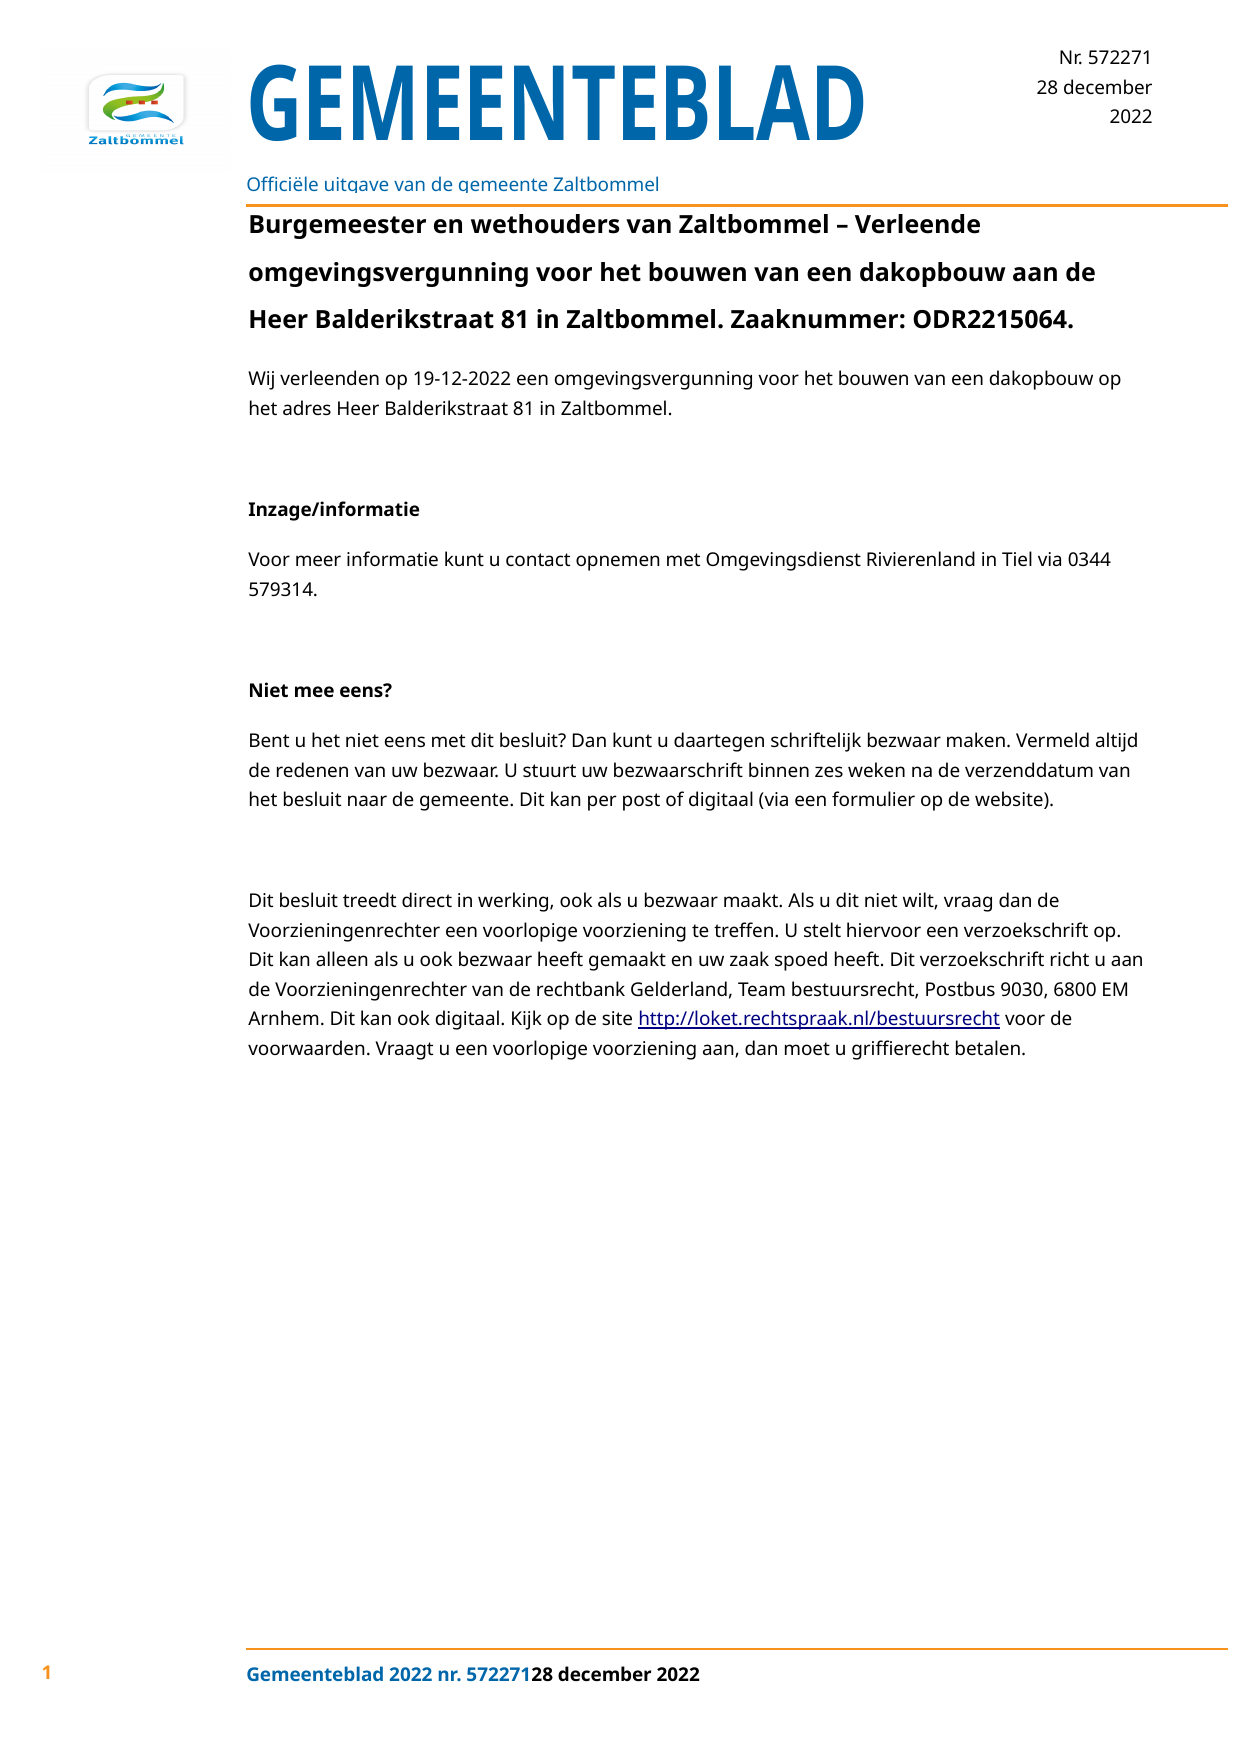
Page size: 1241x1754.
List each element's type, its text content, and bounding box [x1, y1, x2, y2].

text Dit besluit treedt direct in werking, ook als u bezwaar maakt. Als u dit niet wilt, vraag dan de Voorzieningenrechter een voorlopige voorziening te treffen. U stelt hiervoor een verzoekschrift op. Dit kan alleen als u ook bezwaar heeft gemaakt en uw zaak spoed heeft. Dit verzoekschrift richt u aan de Voorzieningenrechter van de rechtbank Gelderland, Team bestuursrecht, Postbus 9030, 6800 EM Arnhem. Dit kan ook digitaal. Kijk op de site http://loket.rechtspraak.nl/bestuursrecht voor de voorwaarden. Vraagt u een voorlopige voorziening aan, dan moet u griffierecht betalen. [248, 887, 1152, 1061]
text Voor meer informatie kunt u contact opnemen met Omgevingsdienst Rivierenland in Tiel via 0344 579314. [248, 546, 1152, 602]
text Bent u het niet eens met dit besluit? Dan kunt u daartegen schriftelijk bezwaar maken. Vermeld altijd de redenen van uw bezwaar. U stuurt uw bezwaarschrift binnen zes weken na de verzenddatum van het besluit naar de gemeente. Dit kan per post of digitaal (via een formulier op de website). [248, 727, 1152, 812]
text Wij verleenden op 19-12-2022 een omgevingsvergunning voor het bouwen van een dakopbouw op het adres Heer Balderikstraat 81 in Zaltbommel. [248, 366, 1152, 421]
text Niet mee eens? [248, 677, 1152, 702]
picture [41, 47, 231, 172]
text Inzage/informatie [248, 496, 1152, 522]
text Burgemeester en wethouders van Zaltbommel – Verleende omgevingsvergunning voor het bouwen van een dakopbouw aan de Heer Balderikstraat 81 in Zaltbommel. Zaaknummer: ODR2215064. [248, 207, 1152, 336]
